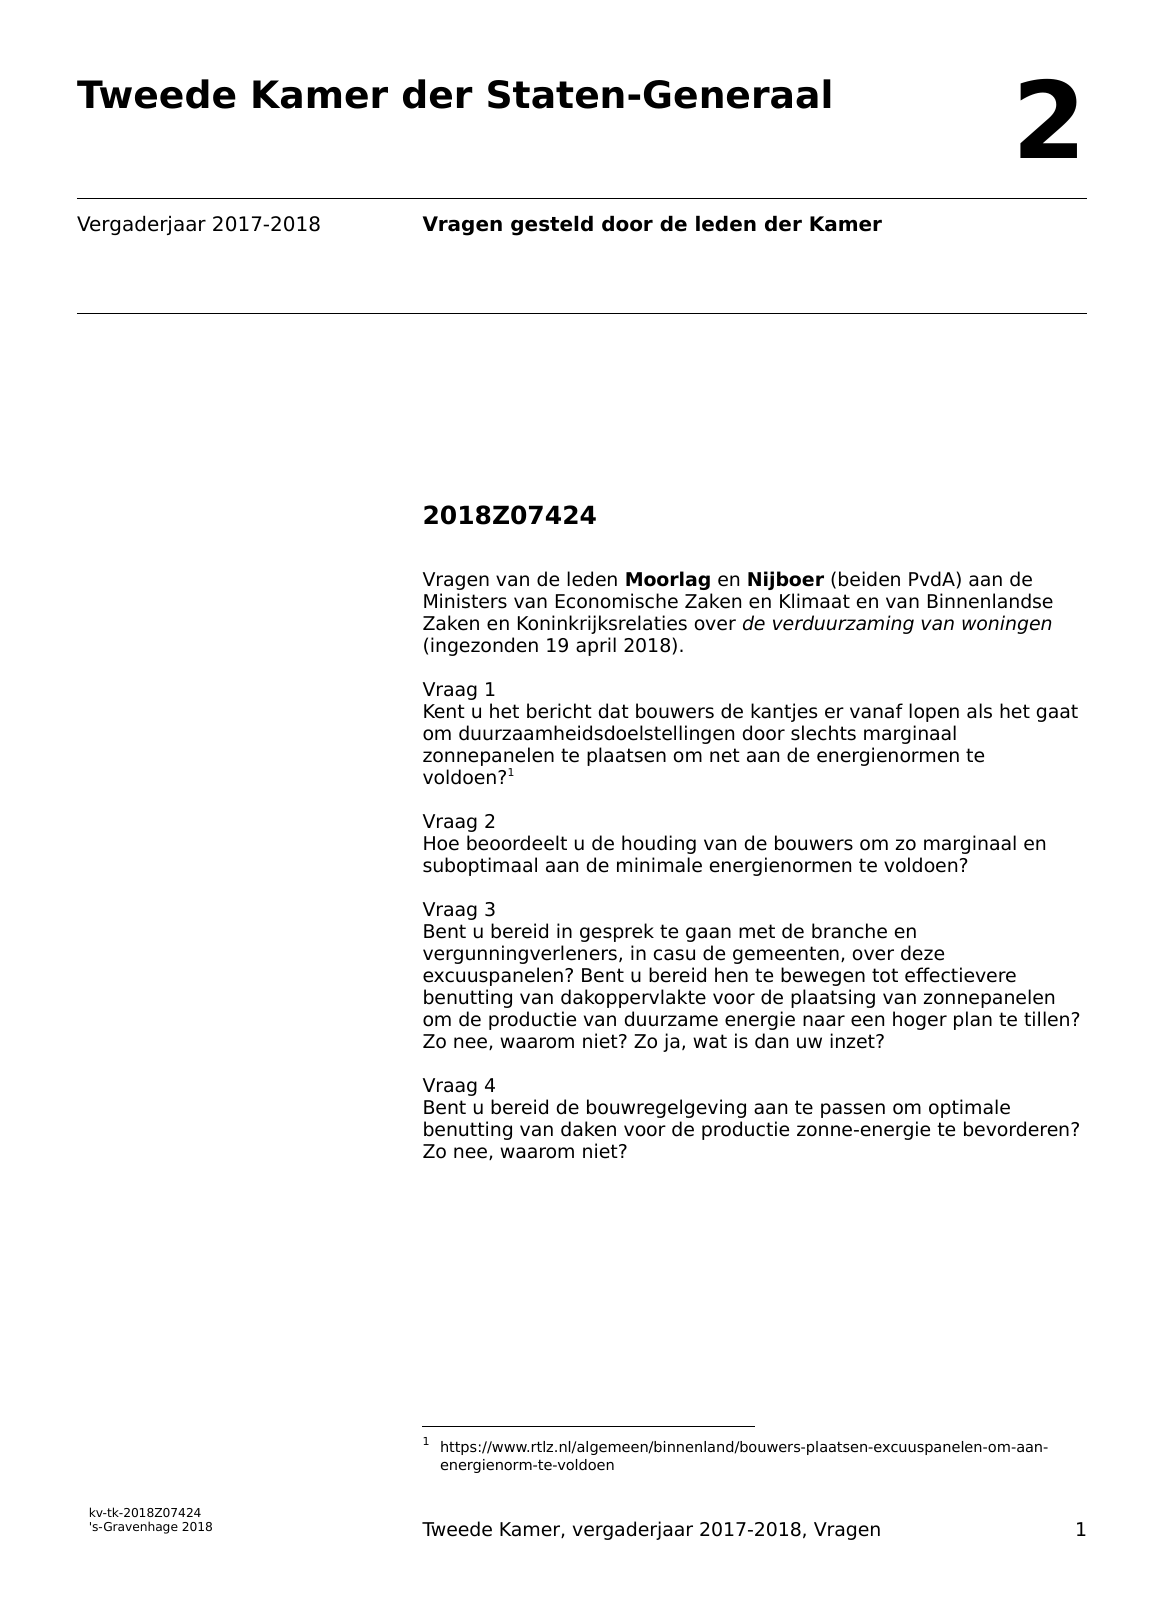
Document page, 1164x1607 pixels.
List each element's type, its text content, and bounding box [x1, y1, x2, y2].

text 's-Gravenhage 2018 [88, 1520, 323, 1534]
text https://www.rtlz.nl/algemeen/binnenland/bouwers-plaatsen-excuuspanelen-om-aan-energienorm-te-voldoen [422, 1435, 1087, 1474]
text Vraag 1 [422, 679, 1087, 701]
text Vragen van de leden Moorlag en Nijboer (beiden PvdA) aan de Ministers van Economische Zaken en Klimaat en van Binnenlandse Zaken en Koninkrijksrelaties over de verduurzaming van woningen (ingezonden 19 april 2018). [422, 569, 1087, 657]
table_header Tweede Kamer der Staten-Generaal [77, 59, 886, 198]
text Bent u bereid de bouwregelgeving aan te passen om optimale benutting van daken voor de productie zonne-energie te bevorderen? Zo nee, waarom niet? [422, 1097, 1087, 1163]
text Vraag 3 [422, 899, 1087, 921]
table_header 2 [886, 59, 1087, 198]
text kv-tk-2018Z07424 [88, 1506, 323, 1520]
text Hoe beoordeelt u de houding van de bouwers om zo marginaal en suboptimaal aan de minimale energienormen te voldoen? [422, 833, 1087, 877]
text Vraag 4 [422, 1075, 1087, 1097]
table_cell Vragen gesteld door de leden der Kamer [422, 199, 1087, 313]
text Bent u bereid in gesprek te gaan met de branche en vergunningverleners, in casu de gemeenten, over deze excuuspanelen? Bent u bereid hen te bewegen tot effectievere benutting van dakoppervlakte voor de plaatsing van zonnepanelen om de productie van duurzame energie naar een hoger plan te tillen? Zo nee, waarom niet? Zo ja, wat is dan uw inzet? [422, 921, 1087, 1053]
table_cell Vergaderjaar 2017-2018 [77, 199, 422, 313]
text 2018Z07424 [422, 501, 1087, 531]
text Vraag 2 [422, 811, 1087, 833]
text Kent u het bericht dat bouwers de kantjes er vanaf lopen als het gaat om duurzaamheidsdoelstellingen door slechts marginaal zonnepanelen te plaatsen om net aan de energienormen te voldoen? [422, 701, 1087, 789]
